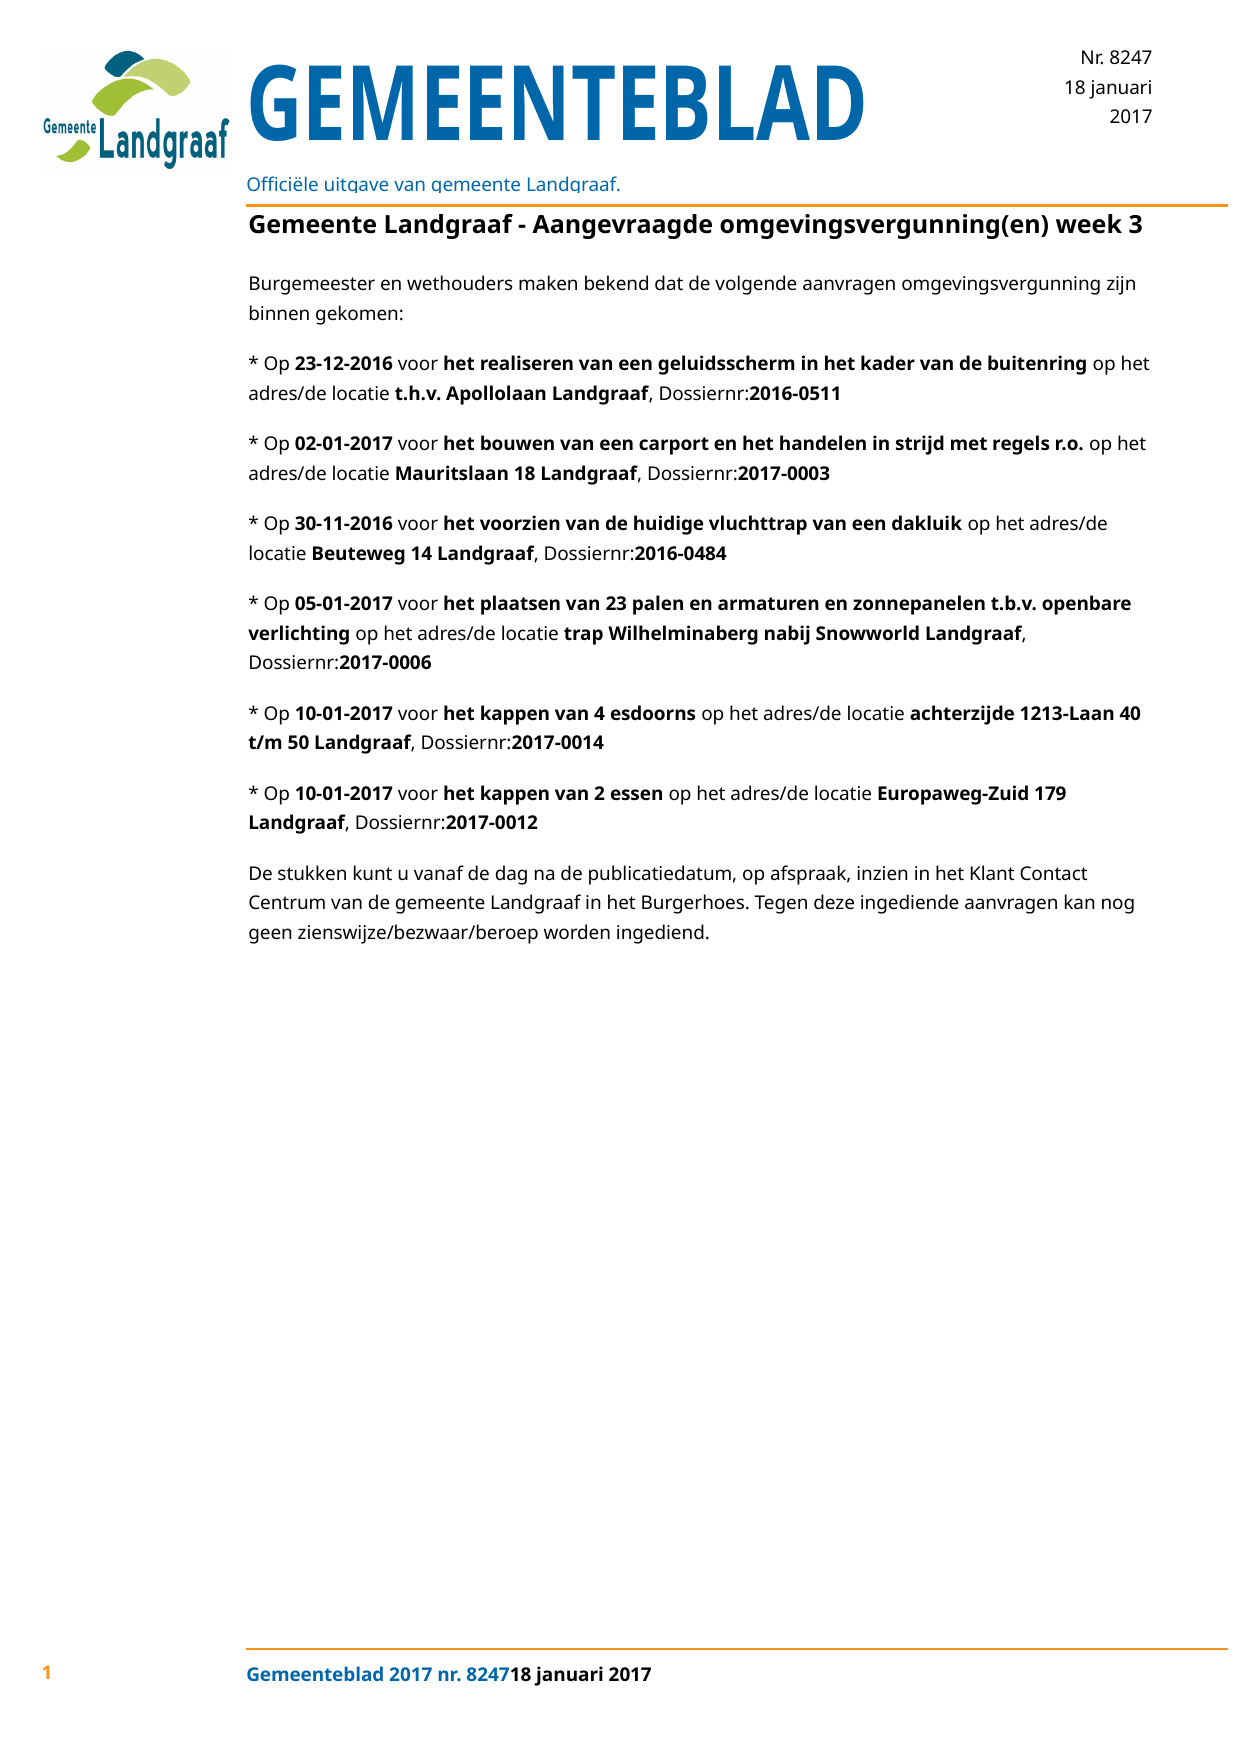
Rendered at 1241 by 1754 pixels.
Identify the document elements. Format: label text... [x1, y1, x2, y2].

text * Op 23-12-2016 voor het realiseren van een geluidsscherm in het kader van de buitenring op het adres/de locatie t.h.v. Apollolaan Landgraaf, Dossiernr:2016-0511 [248, 350, 1152, 406]
text Burgemeester en wethouders maken bekend dat de volgende aanvragen omgevingsvergunning zijn binnen gekomen: [248, 270, 1152, 326]
text * Op 02-01-2017 voor het bouwen van een carport en het handelen in strijd met regels r.o. op het adres/de locatie Mauritslaan 18 Landgraaf, Dossiernr:2017-0003 [248, 430, 1152, 486]
text * Op 30-11-2016 voor het voorzien van de huidige vluchttrap van een dakluik op het adres/de locatie Beuteweg 14 Landgraaf, Dossiernr:2016-0484 [248, 510, 1152, 566]
picture [41, 47, 231, 172]
text De stukken kunt u vanaf de dag na de publicatiedatum, op afspraak, inzien in het Klant Contact Centrum van de gemeente Landgraaf in het Burgerhoes. Tegen deze ingediende aanvragen kan nog geen zienswijze/bezwaar/beroep worden ingediend. [248, 860, 1152, 945]
text Gemeente Landgraaf - Aangevraagde omgevingsvergunning(en) week 3 [248, 207, 1152, 241]
text * Op 10-01-2017 voor het kappen van 4 esdoorns op het adres/de locatie achterzijde 1213-Laan 40 t/m 50 Landgraaf, Dossiernr:2017-0014 [248, 700, 1152, 755]
text * Op 10-01-2017 voor het kappen van 2 essen op het adres/de locatie Europaweg-Zuid 179 Landgraaf, Dossiernr:2017-0012 [248, 780, 1152, 835]
text * Op 05-01-2017 voor het plaatsen van 23 palen en armaturen en zonnepanelen t.b.v. openbare verlichting op het adres/de locatie trap Wilhelminaberg nabij Snowworld Landgraaf, Dossiernr:2017-0006 [248, 590, 1152, 675]
